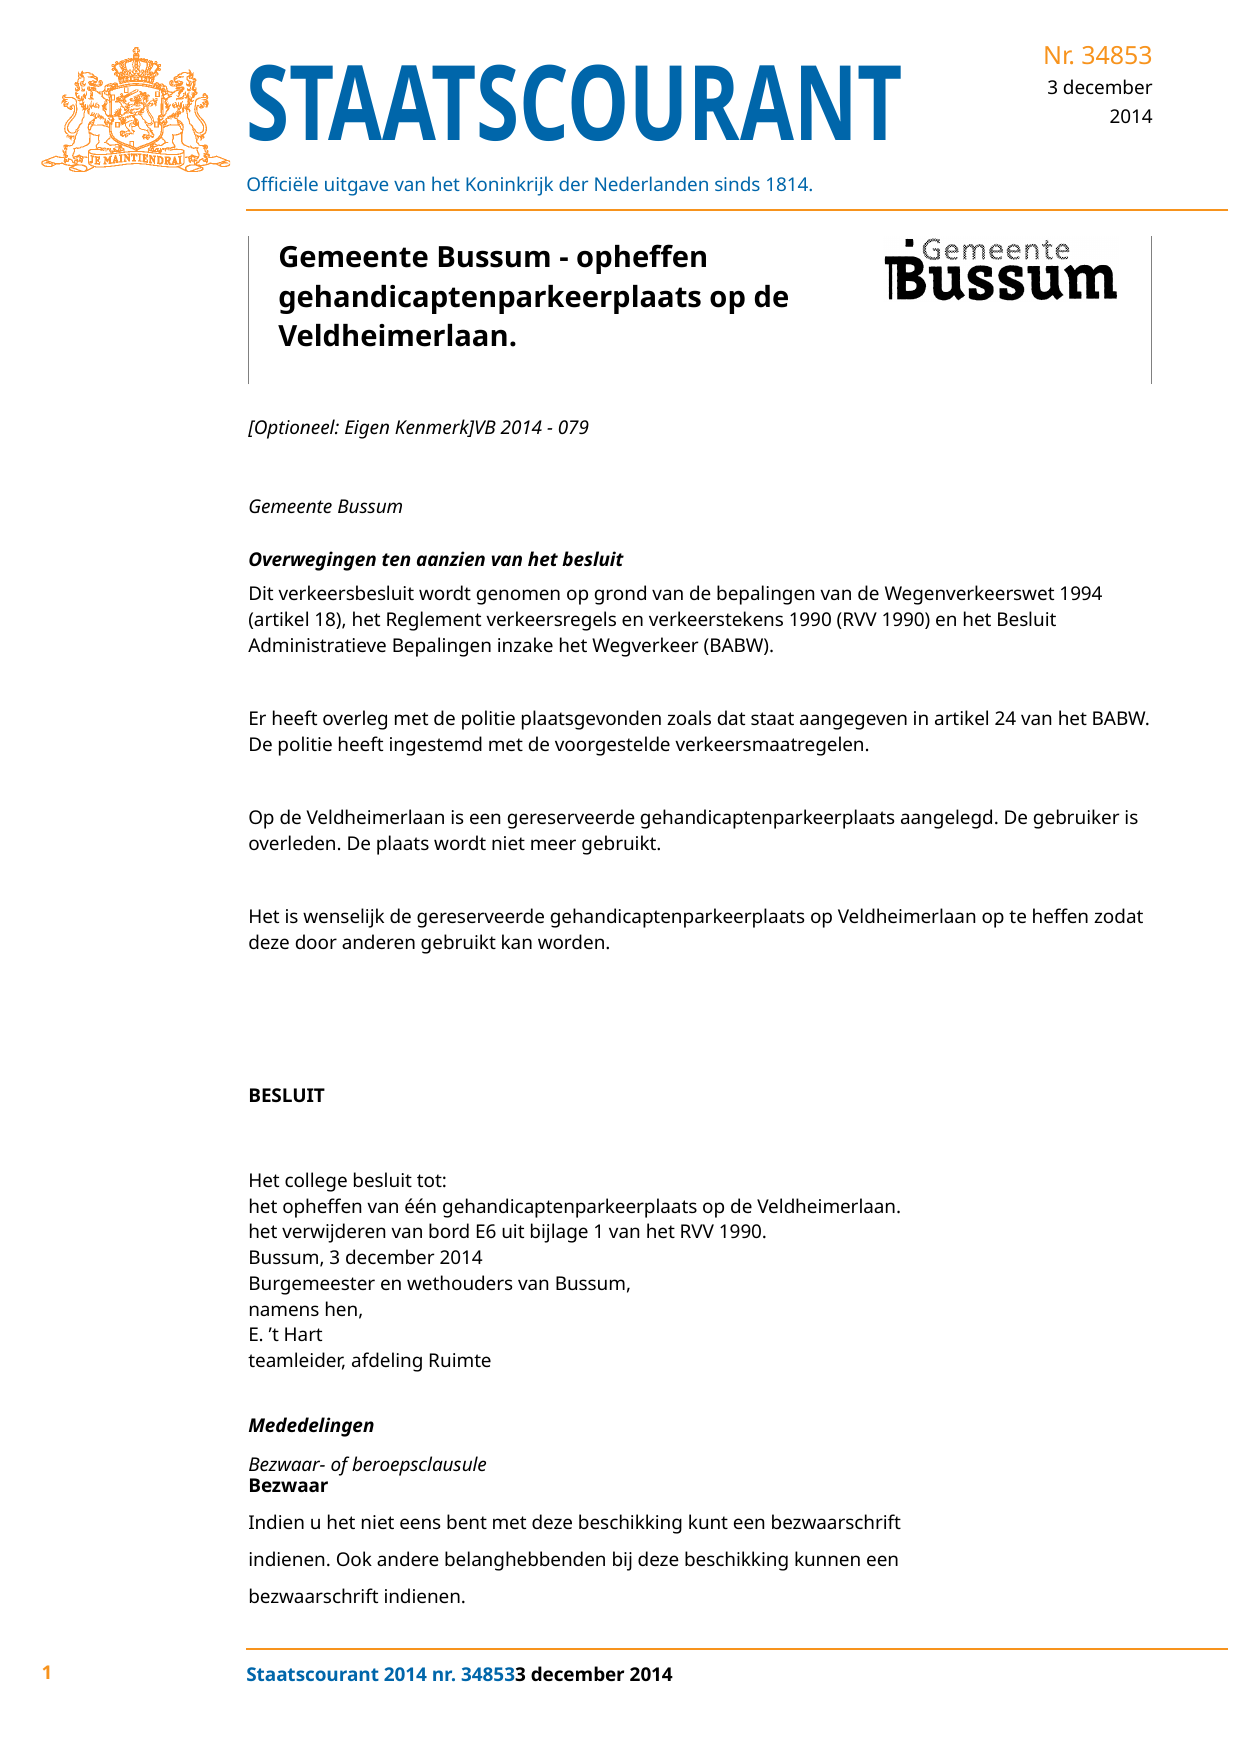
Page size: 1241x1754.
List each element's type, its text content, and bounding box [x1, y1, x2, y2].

text Mededelingen [248, 1412, 1152, 1438]
table_header [850, 236, 1151, 384]
text Er heeft overleg met de politie plaatsgevonden zoals dat staat aangegeven in artikel 24 van het BABW. De politie heeft ingestemd met de voorgestelde verkeersmaatregelen. [248, 705, 1152, 757]
text Het college besluit tot: [248, 1167, 1152, 1193]
text Burgemeester en wethouders van Bussum, [248, 1270, 1152, 1296]
text namens hen, [248, 1296, 1152, 1322]
text bezwaarschrift indienen. [248, 1588, 1152, 1608]
text het verwijderen van bord E6 uit bijlage 1 van het RVV 1990. [248, 1219, 1152, 1244]
picture [882, 236, 1119, 302]
text [Optioneel: Eigen Kenmerk]VB 2014 - 079 [248, 414, 1152, 440]
text BESLUIT [248, 1082, 1152, 1108]
text Op de Veldheimerlaan is een gereserveerde gehandicaptenparkeerplaats aangelegd. De gebruiker is overleden. De plaats wordt niet meer gebruikt. [248, 804, 1152, 856]
text Dit verkeersbesluit wordt genomen op grond van de bepalingen van de Wegenverkeerswet 1994 (artikel 18), het Reglement verkeersregels en verkeerstekens 1990 (RVV 1990) en het Besluit Administratieve Bepalingen inzake het Wegverkeer (BABW). [248, 581, 1152, 658]
text Indien u het niet eens bent met deze beschikking kunt een bezwaarschrift [248, 1514, 1152, 1534]
text Gemeente Bussum [248, 494, 1152, 519]
text Bussum, 3 december 2014 [248, 1244, 1152, 1270]
picture [41, 47, 231, 172]
text Overwegingen ten aanzien van het besluit [248, 547, 1152, 572]
text indienen. Ook andere belanghebbenden bij deze beschikking kunnen een [248, 1551, 1152, 1571]
text het opheffen van één gehandicaptenparkeerplaats op de Veldheimerlaan. [248, 1193, 1152, 1219]
text teamleider, afdeling Ruimte [248, 1347, 1152, 1373]
text E. ’t Hart [248, 1322, 1152, 1347]
text Bezwaar- of beroepsclausule [248, 1452, 1152, 1477]
table_header Gemeente Bussum - opheffen gehandicaptenparkeerplaats op de Veldheimerlaan. [249, 236, 850, 384]
text Bezwaar [248, 1477, 1152, 1497]
text Het is wenselijk de gereserveerde gehandicaptenparkeerplaats op Veldheimerlaan op te heffen zodat deze door anderen gebruikt kan worden. [248, 903, 1152, 955]
